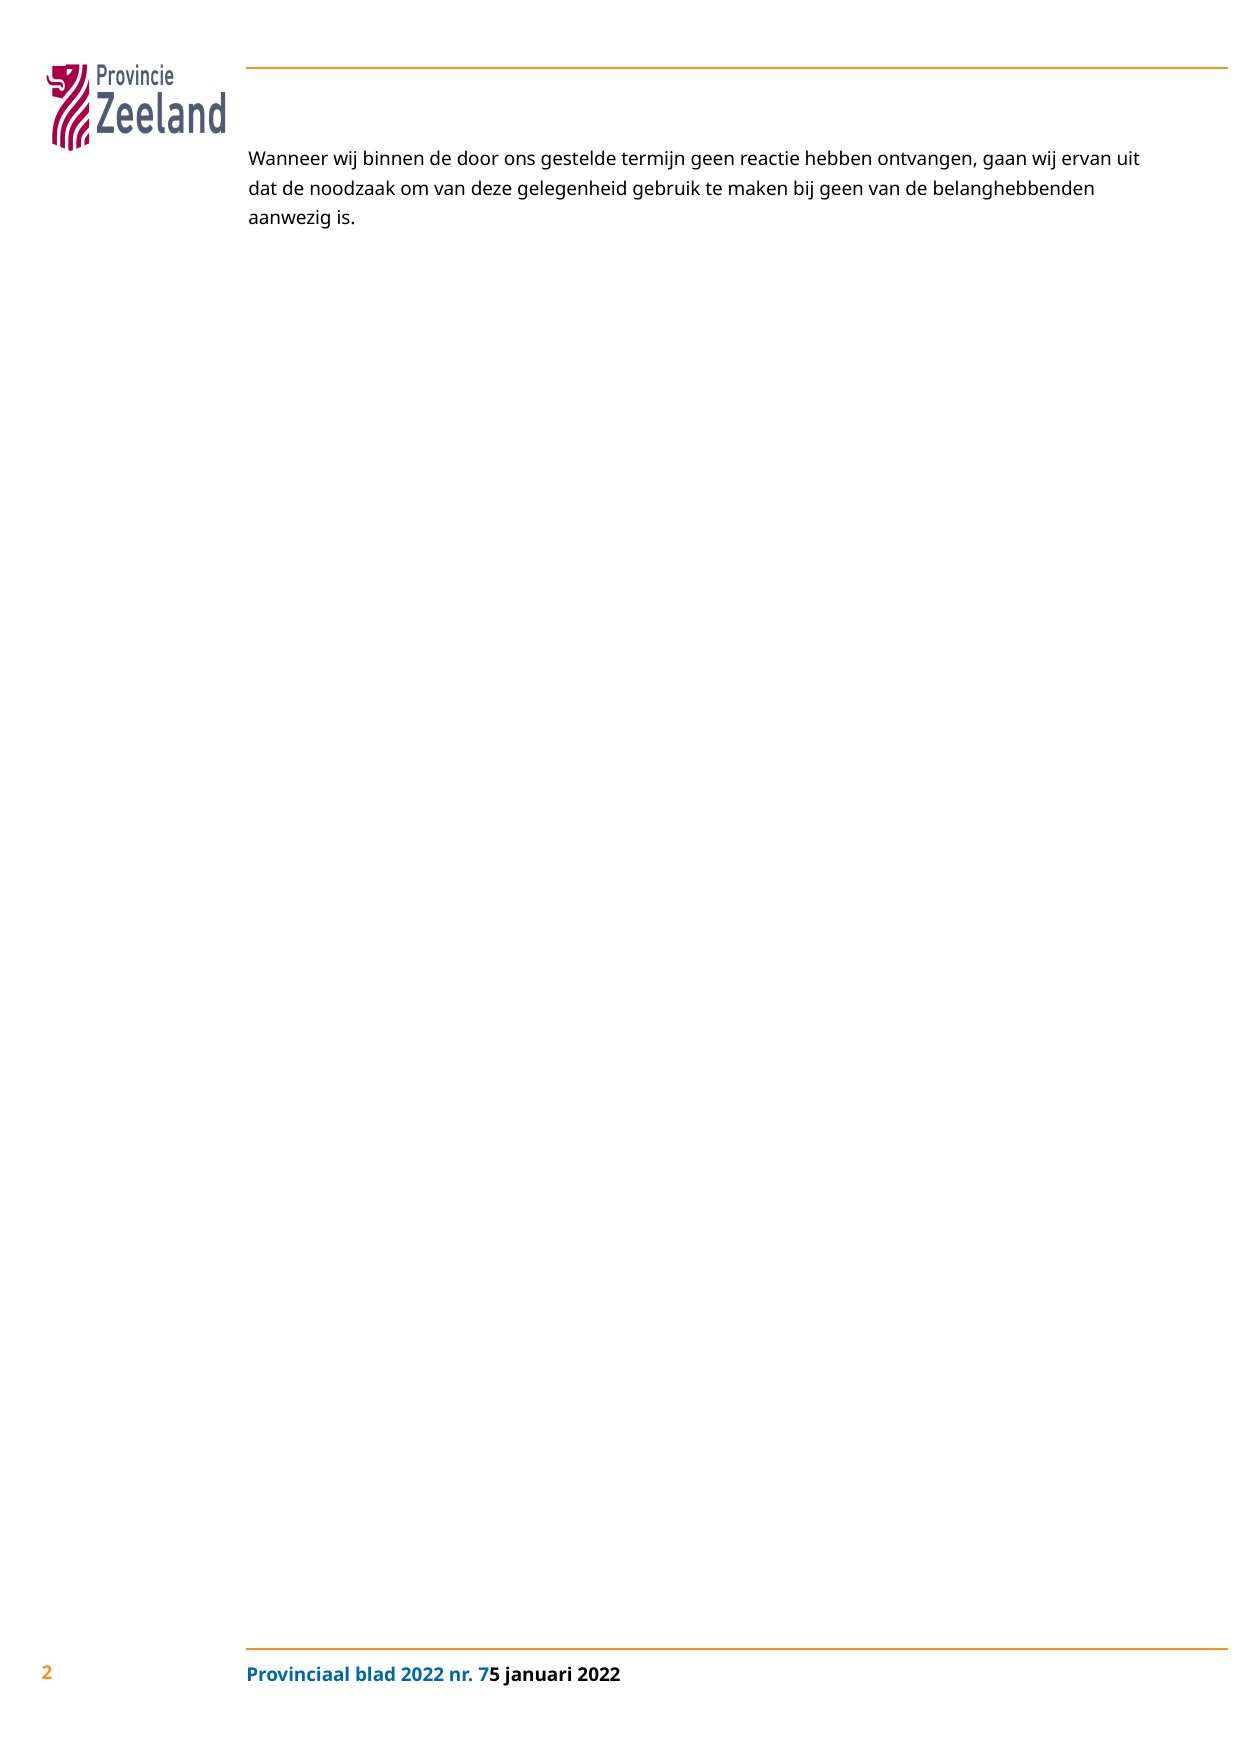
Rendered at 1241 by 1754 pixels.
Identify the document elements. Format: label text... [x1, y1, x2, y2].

text Wanneer wij binnen de door ons gestelde termijn geen reactie hebben ontvangen, gaan wij ervan uit dat de noodzaak om van deze gelegenheid gebruik te maken bij geen van de belanghebbenden aanwezig is. [248, 145, 1152, 230]
picture [41, 47, 231, 172]
